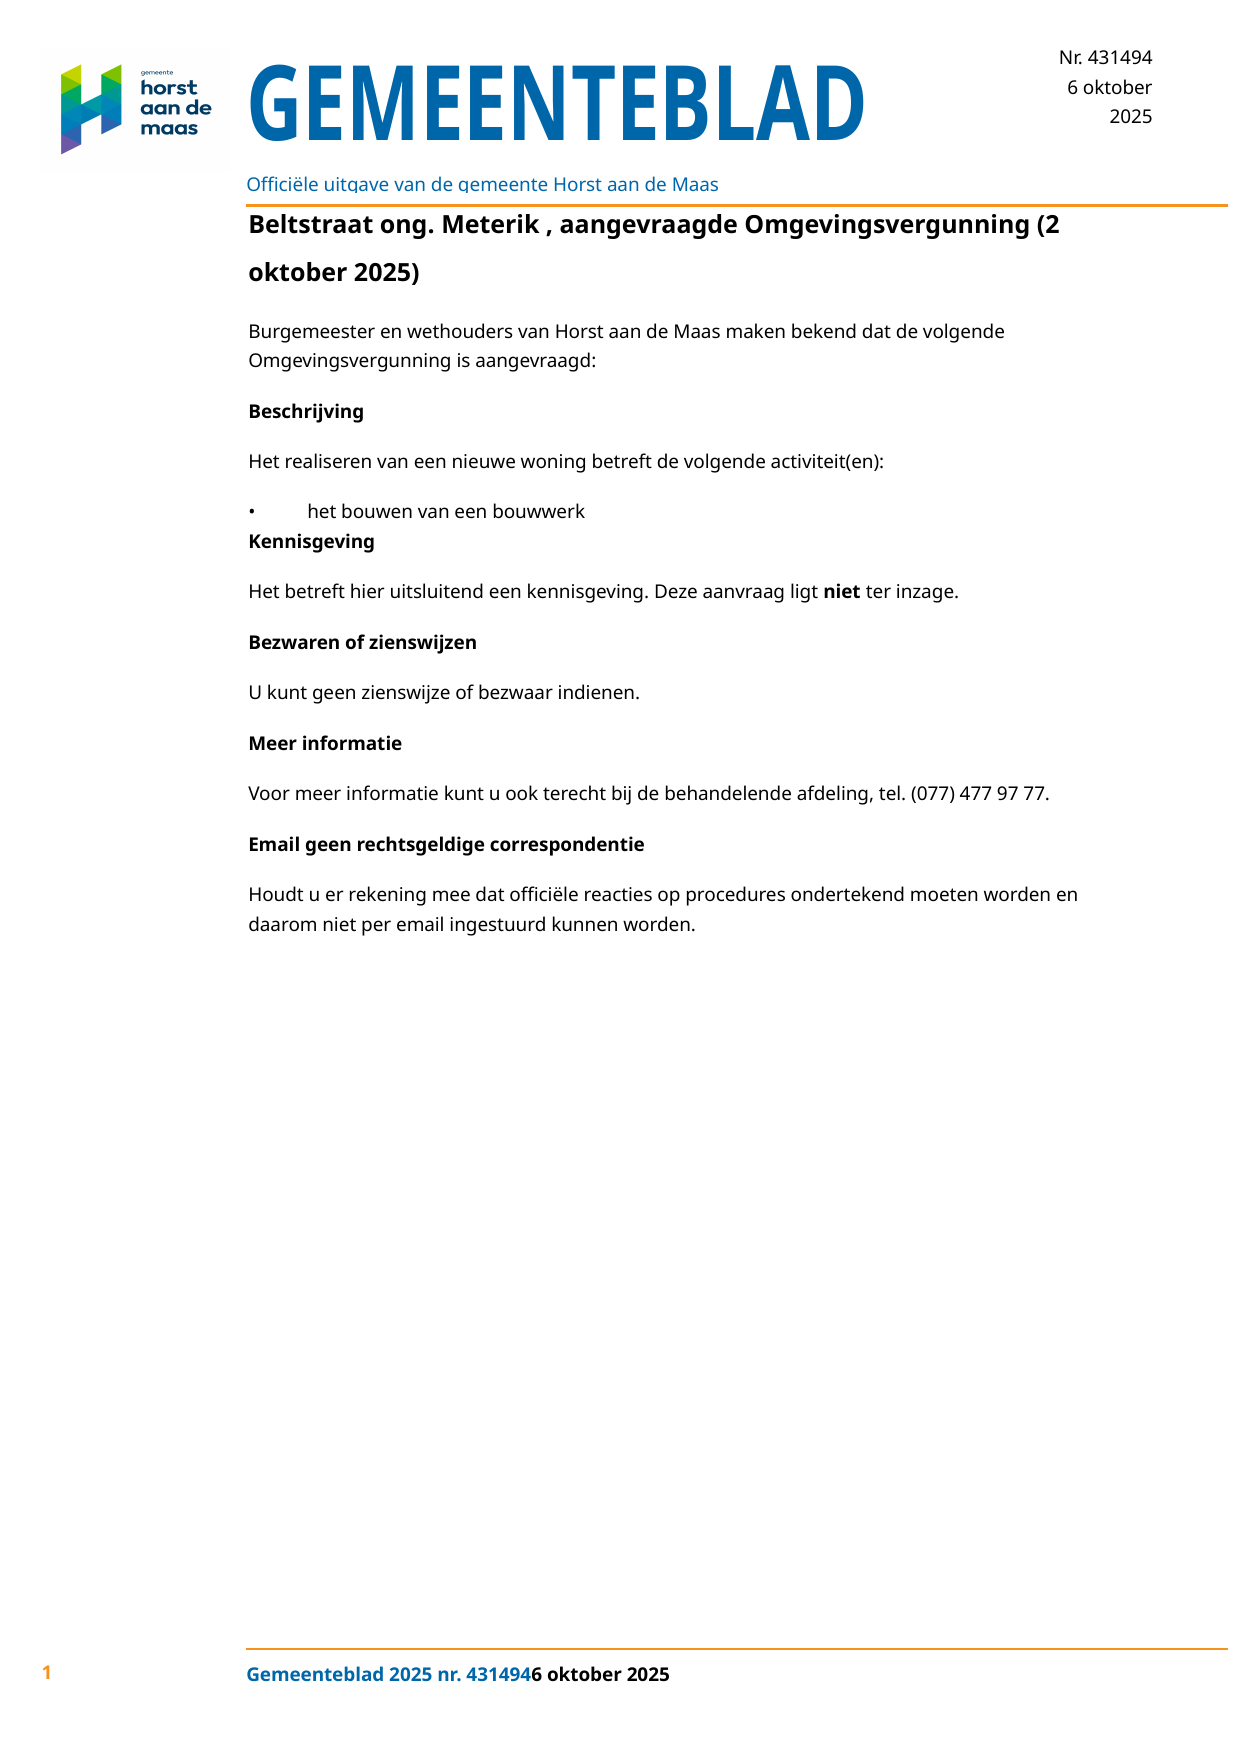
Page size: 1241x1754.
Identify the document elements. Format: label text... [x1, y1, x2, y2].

text Het betreft hier uitsluitend een kennisgeving. Deze aanvraag ligt niet ter inzage. [248, 579, 1152, 604]
text Burgemeester en wethouders van Horst aan de Maas maken bekend dat de volgende Omgevingsvergunning is aangevraagd: [248, 318, 1152, 373]
text Houdt u er rekening mee dat officiële reacties op procedures ondertekend moeten worden en daarom niet per email ingestuurd kunnen worden. [248, 881, 1152, 937]
text Email geen rechtsgeldige correspondentie [248, 831, 1152, 857]
text Voor meer informatie kunt u ook terecht bij de behandelende afdeling, tel. (077) 477 97 77. [248, 780, 1152, 806]
text Bezwaren of zienswijzen [248, 629, 1152, 655]
text Kennisgeving [248, 528, 1152, 554]
text Meer informatie [248, 730, 1152, 756]
text U kunt geen zienswijze of bezwaar indienen. [248, 679, 1152, 705]
list het bouwen van een bouwwerk [248, 499, 1152, 524]
text Beltstraat ong. Meterik , aangevraagde Omgevingsvergunning (2 oktober 2025) [248, 207, 1152, 288]
picture [41, 47, 231, 172]
text Beschrijving [248, 398, 1152, 424]
text Het realiseren van een nieuwe woning betreft de volgende activiteit(en): [248, 448, 1152, 474]
